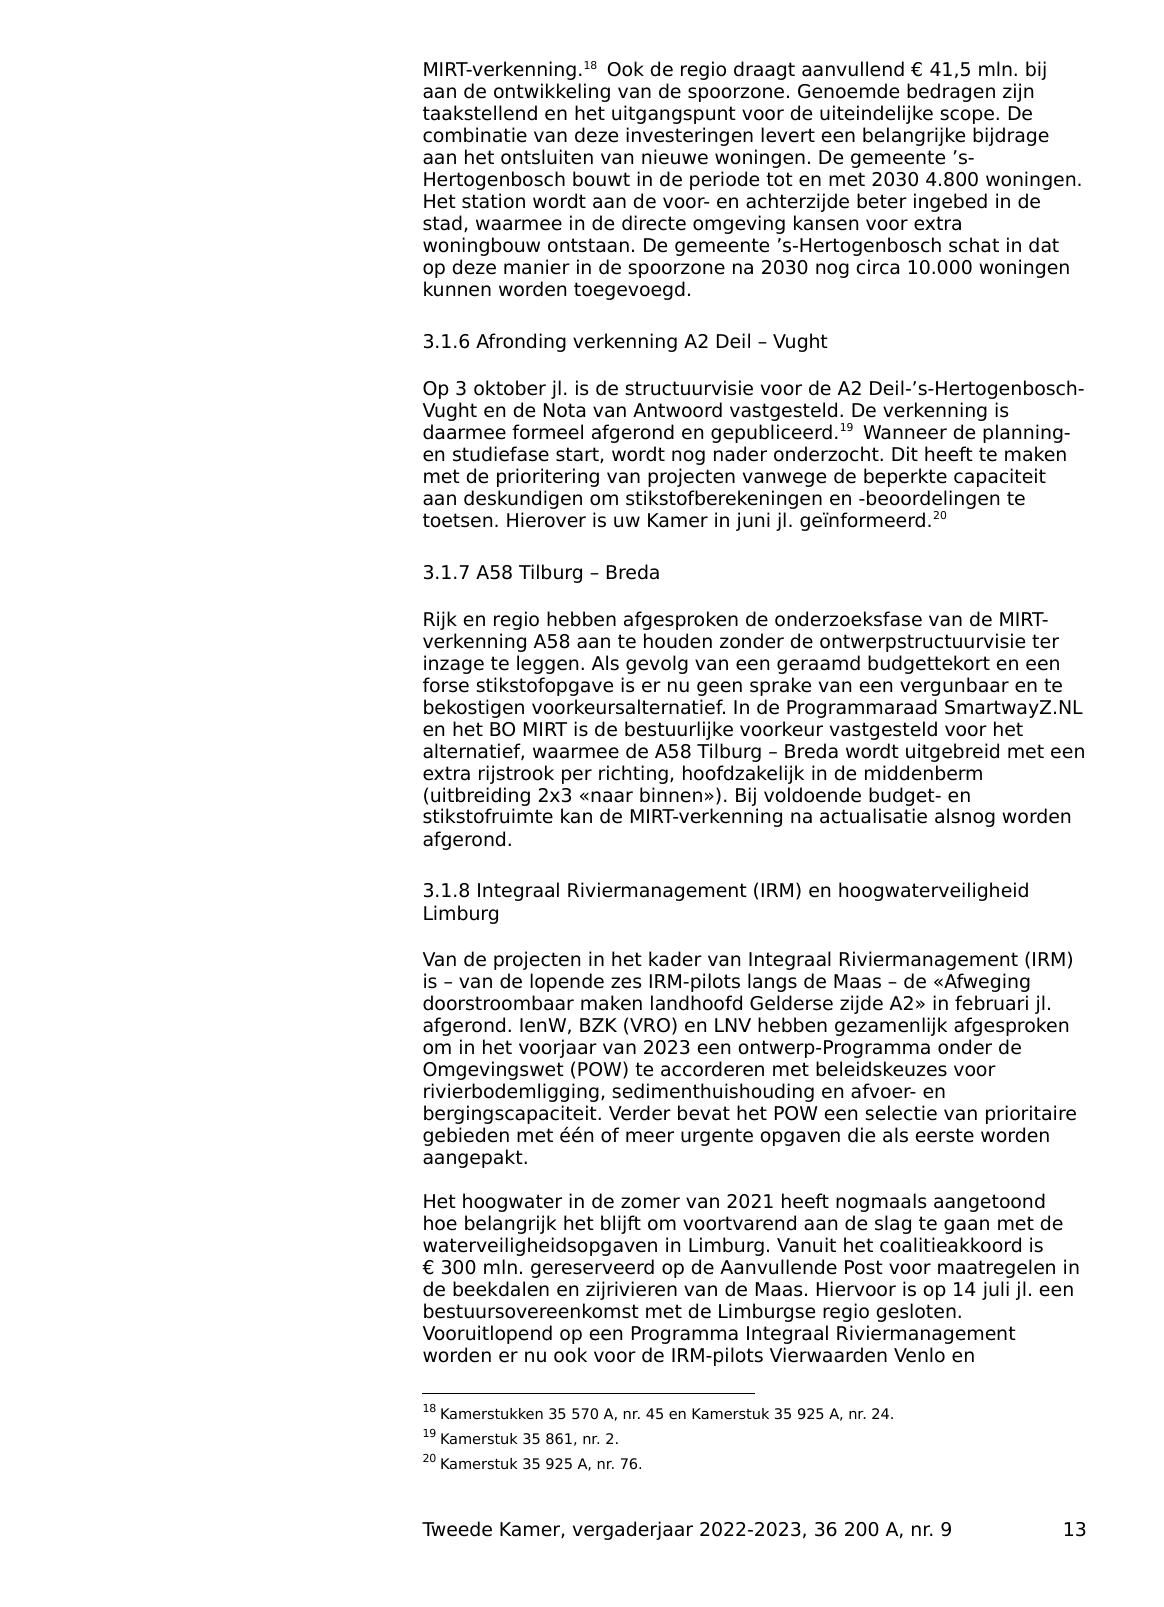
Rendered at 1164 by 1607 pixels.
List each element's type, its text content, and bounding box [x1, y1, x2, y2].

text Het hoogwater in de zomer van 2021 heeft nogmaals aangetoond hoe belangrijk het blijft om voortvarend aan de slag te gaan met de waterveiligheidsopgaven in Limburg. Vanuit het coalitieakkoord is € 300 mln. gereserveerd op de Aanvullende Post voor maatregelen in de beekdalen en zijrivieren van de Maas. Hiervoor is op 14 juli jl. een bestuursovereenkomst met de Limburgse regio gesloten. Vooruitlopend op een Programma Integraal Riviermanagement worden er nu ook voor de IRM-pilots Vierwaarden Venlo en [422, 1191, 1087, 1367]
subtitle 3.1.7 A58 Tilburg – Breda [422, 562, 1087, 584]
text Rijk en regio hebben afgesproken de onderzoeksfase van de MIRT-verkenning A58 aan te houden zonder de ontwerpstructuurvisie ter inzage te leggen. Als gevolg van een geraamd budgettekort en een forse stikstofopgave is er nu geen sprake van een vergunbaar en te bekostigen voorkeursalternatief. In de Programmaraad SmartwayZ.NL en het BO MIRT is de bestuurlijke voorkeur vastgesteld voor het alternatief, waarmee de A58 Tilburg – Breda wordt uitgebreid met een extra rijstrook per richting, hoofdzakelijk in de middenberm (uitbreiding 2x3 «naar binnen»). Bij voldoende budget- en stikstofruimte kan de MIRT-verkenning na actualisatie alsnog worden afgerond. [422, 609, 1087, 850]
subtitle 3.1.6 Afronding verkenning A2 Deil – Vught [422, 331, 1087, 353]
text Kamerstuk 35 861, nr. 2. [422, 1427, 1087, 1449]
text Kamerstuk 35 925 A, nr. 76. [422, 1452, 1087, 1474]
text Kamerstukken 35 570 A, nr. 45 en Kamerstuk 35 925 A, nr. 24. [422, 1402, 1087, 1424]
text Van de projecten in het kader van Integraal Riviermanagement (IRM) is – van de lopende zes IRM-pilots langs de Maas – de «Afweging doorstroombaar maken landhoofd Gelderse zijde A2» in februari jl. afgerond. IenW, BZK (VRO) en LNV hebben gezamenlijk afgesproken om in het voorjaar van 2023 een ontwerp-Programma onder de Omgevingswet (POW) te accorderen met beleidskeuzes voor rivierbodemligging, sedimenthuishouding en afvoer- en bergingscapaciteit. Verder bevat het POW een selectie van prioritaire gebieden met één of meer urgente opgaven die als eerste worden aangepakt. [422, 949, 1087, 1169]
text Op 3 oktober jl. is de structuurvisie voor de A2 Deil-’s-Hertogenbosch-Vught en de Nota van Antwoord vastgesteld. De verkenning is daarmee formeel afgerond en gepubliceerd. Wanneer de planning- en studiefase start, wordt nog nader onderzocht. Dit heeft te maken met de prioritering van projecten vanwege de beperkte capaciteit aan deskundigen om stikstofberekeningen en -beoordelingen te toetsen. Hierover is uw Kamer in juni jl. geïnformeerd. [422, 378, 1087, 532]
subtitle 3.1.8 Integraal Riviermanagement (IRM) en hoogwaterveiligheid Limburg [422, 880, 1087, 924]
text MIRT-verkenning. Ook de regio draagt aanvullend € 41,5 mln. bij aan de ontwikkeling van de spoorzone. Genoemde bedragen zijn taakstellend en het uitgangspunt voor de uiteindelijke scope. De combinatie van deze investeringen levert een belangrijke bijdrage aan het ontsluiten van nieuwe woningen. De gemeente ’s-Hertogenbosch bouwt in de periode tot en met 2030 4.800 woningen. Het station wordt aan de voor- en achterzijde beter ingebed in de stad, waarmee in de directe omgeving kansen voor extra woningbouw ontstaan. De gemeente ’s-Hertogenbosch schat in dat op deze manier in de spoorzone na 2030 nog circa 10.000 woningen kunnen worden toegevoegd. [422, 59, 1087, 301]
